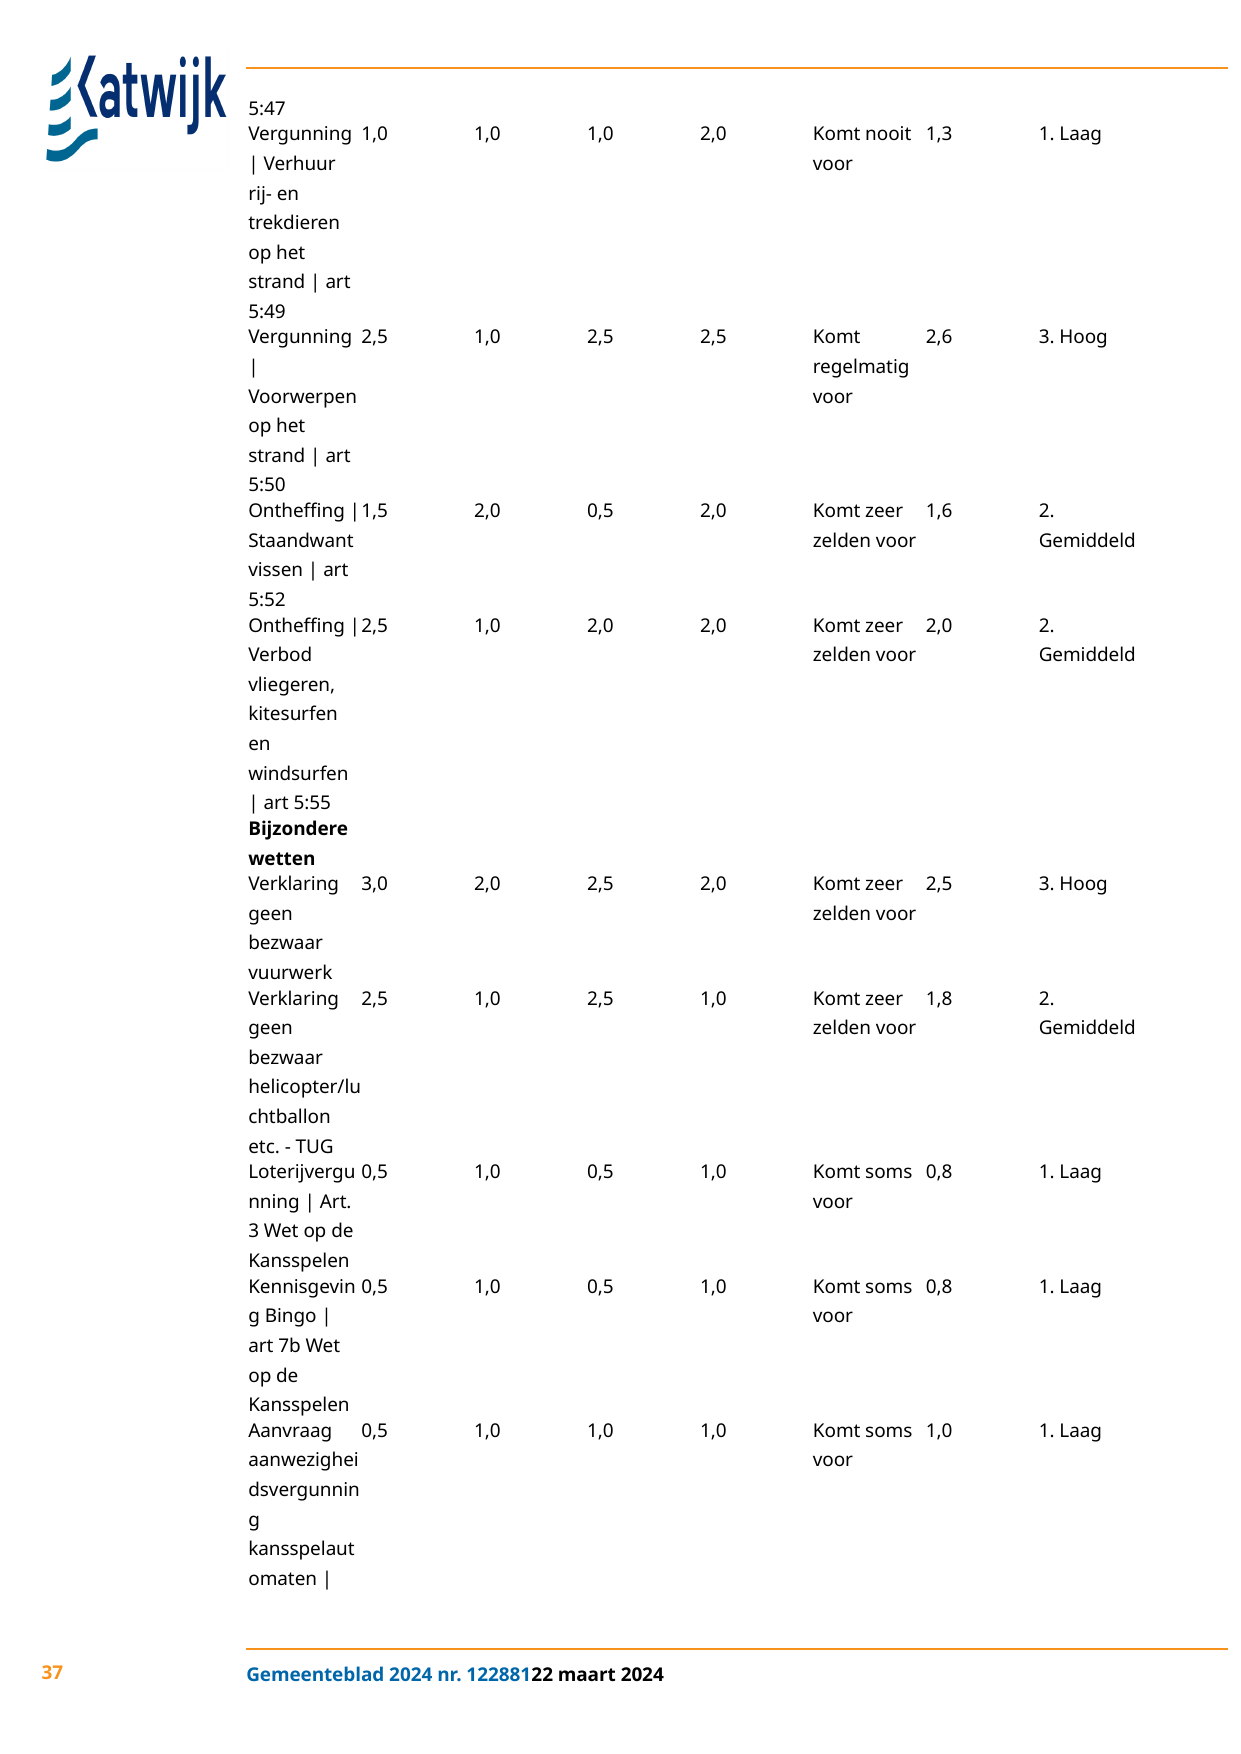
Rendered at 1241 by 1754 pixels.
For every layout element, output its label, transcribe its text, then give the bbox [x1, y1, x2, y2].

table_cell 2. Gemiddeld [1039, 498, 1152, 612]
table_cell 5:47 [248, 95, 361, 121]
table_cell 1,6 [926, 498, 1038, 612]
table_cell 2. Gemiddeld [1039, 612, 1152, 815]
table_cell Vergunning | Verhuur rij- en trekdieren op het strand | art 5:49 [248, 121, 361, 324]
table_cell Aanvraag aanwezigheidsvergunning kansspelautomaten | [248, 1417, 361, 1591]
table_cell 1,8 [926, 985, 1038, 1158]
table_cell Komt soms voor [813, 1273, 926, 1417]
table_cell Bijzondere wetten [248, 815, 361, 870]
table_cell 2,5 [700, 324, 813, 497]
table_cell 1,0 [474, 1417, 587, 1591]
table_cell 0,5 [361, 1273, 474, 1417]
table_cell Verklaring geen bezwaar vuurwerk [248, 870, 361, 985]
table_cell 1,0 [474, 1273, 587, 1417]
table_cell [1039, 95, 1152, 121]
table_cell Ontheffing | Verbod vliegeren, kitesurfen en windsurfen | art 5:55 [248, 612, 361, 815]
table_cell 1. Laag [1039, 1273, 1152, 1417]
table_cell Komt zeer zelden voor [813, 985, 926, 1158]
table_cell 1,0 [926, 1417, 1038, 1591]
table_cell 1. Laag [1039, 121, 1152, 324]
table_cell Ontheffing | Staandwantvissen | art 5:52 [248, 498, 361, 612]
table_cell 1. Laag [1039, 1159, 1152, 1273]
table_cell 2,0 [700, 612, 813, 815]
table_cell [813, 815, 926, 870]
table_cell [361, 95, 474, 121]
table_cell 2,0 [700, 870, 813, 985]
table_cell 1,0 [474, 324, 587, 497]
table_cell 3. Hoog [1039, 870, 1152, 985]
table_cell 2,5 [361, 612, 474, 815]
table_cell 0,8 [926, 1159, 1038, 1273]
table_cell [1039, 815, 1152, 870]
table_cell 1,0 [700, 1273, 813, 1417]
table_cell 2,5 [926, 870, 1038, 985]
table_cell Loterijvergunning | Art. 3 Wet op de Kansspelen [248, 1159, 361, 1273]
table_cell 1,0 [474, 1159, 587, 1273]
table_cell [587, 95, 700, 121]
table_cell 2,0 [926, 612, 1038, 815]
table_cell 2,0 [700, 121, 813, 324]
table_cell Komt zeer zelden voor [813, 612, 926, 815]
table_cell 2,0 [474, 498, 587, 612]
table_cell 0,5 [361, 1159, 474, 1273]
table_cell 1,0 [700, 1417, 813, 1591]
table_cell [813, 95, 926, 121]
table_cell 2,0 [474, 870, 587, 985]
table_cell 0,5 [587, 498, 700, 612]
table_cell [474, 815, 587, 870]
table_cell 1,0 [587, 121, 700, 324]
table_cell 0,5 [587, 1159, 700, 1273]
table_cell 2,5 [361, 985, 474, 1158]
table_cell 1,0 [700, 985, 813, 1158]
table_cell Komt regelmatig voor [813, 324, 926, 497]
table_cell [700, 95, 813, 121]
table_cell 1,0 [700, 1159, 813, 1273]
table_cell 1,5 [361, 498, 474, 612]
picture [41, 47, 231, 172]
table_cell 0,5 [587, 1273, 700, 1417]
table_cell 1,3 [926, 121, 1038, 324]
table_cell 2,5 [587, 870, 700, 985]
table_cell Verklaring geen bezwaar helicopter/luchtballon etc. - TUG [248, 985, 361, 1158]
table_cell 1,0 [587, 1417, 700, 1591]
table_cell 1. Laag [1039, 1417, 1152, 1591]
table_cell Kennisgeving Bingo | art 7b Wet op de Kansspelen [248, 1273, 361, 1417]
table_cell 2. Gemiddeld [1039, 985, 1152, 1158]
table_cell 1,0 [474, 121, 587, 324]
table_cell 0,8 [926, 1273, 1038, 1417]
table_cell 2,0 [700, 498, 813, 612]
table_cell 2,5 [361, 324, 474, 497]
table_cell 0,5 [361, 1417, 474, 1591]
table_cell Vergunning | Voorwerpen op het strand | art 5:50 [248, 324, 361, 497]
table_cell 2,0 [587, 612, 700, 815]
table_cell Komt soms voor [813, 1159, 926, 1273]
table_cell [587, 815, 700, 870]
table_cell Komt soms voor [813, 1417, 926, 1591]
table_cell [926, 95, 1038, 121]
table_cell Komt zeer zelden voor [813, 498, 926, 612]
table_cell [926, 815, 1038, 870]
table_cell 3,0 [361, 870, 474, 985]
table_cell 1,0 [474, 985, 587, 1158]
table_cell 2,5 [587, 985, 700, 1158]
table_cell 3. Hoog [1039, 324, 1152, 497]
table_cell [700, 815, 813, 870]
table_cell 2,5 [587, 324, 700, 497]
table_cell 2,6 [926, 324, 1038, 497]
table_cell Komt nooit voor [813, 121, 926, 324]
table_cell 1,0 [361, 121, 474, 324]
table_cell 1,0 [474, 612, 587, 815]
table_cell [361, 815, 474, 870]
table_cell [474, 95, 587, 121]
table_cell Komt zeer zelden voor [813, 870, 926, 985]
